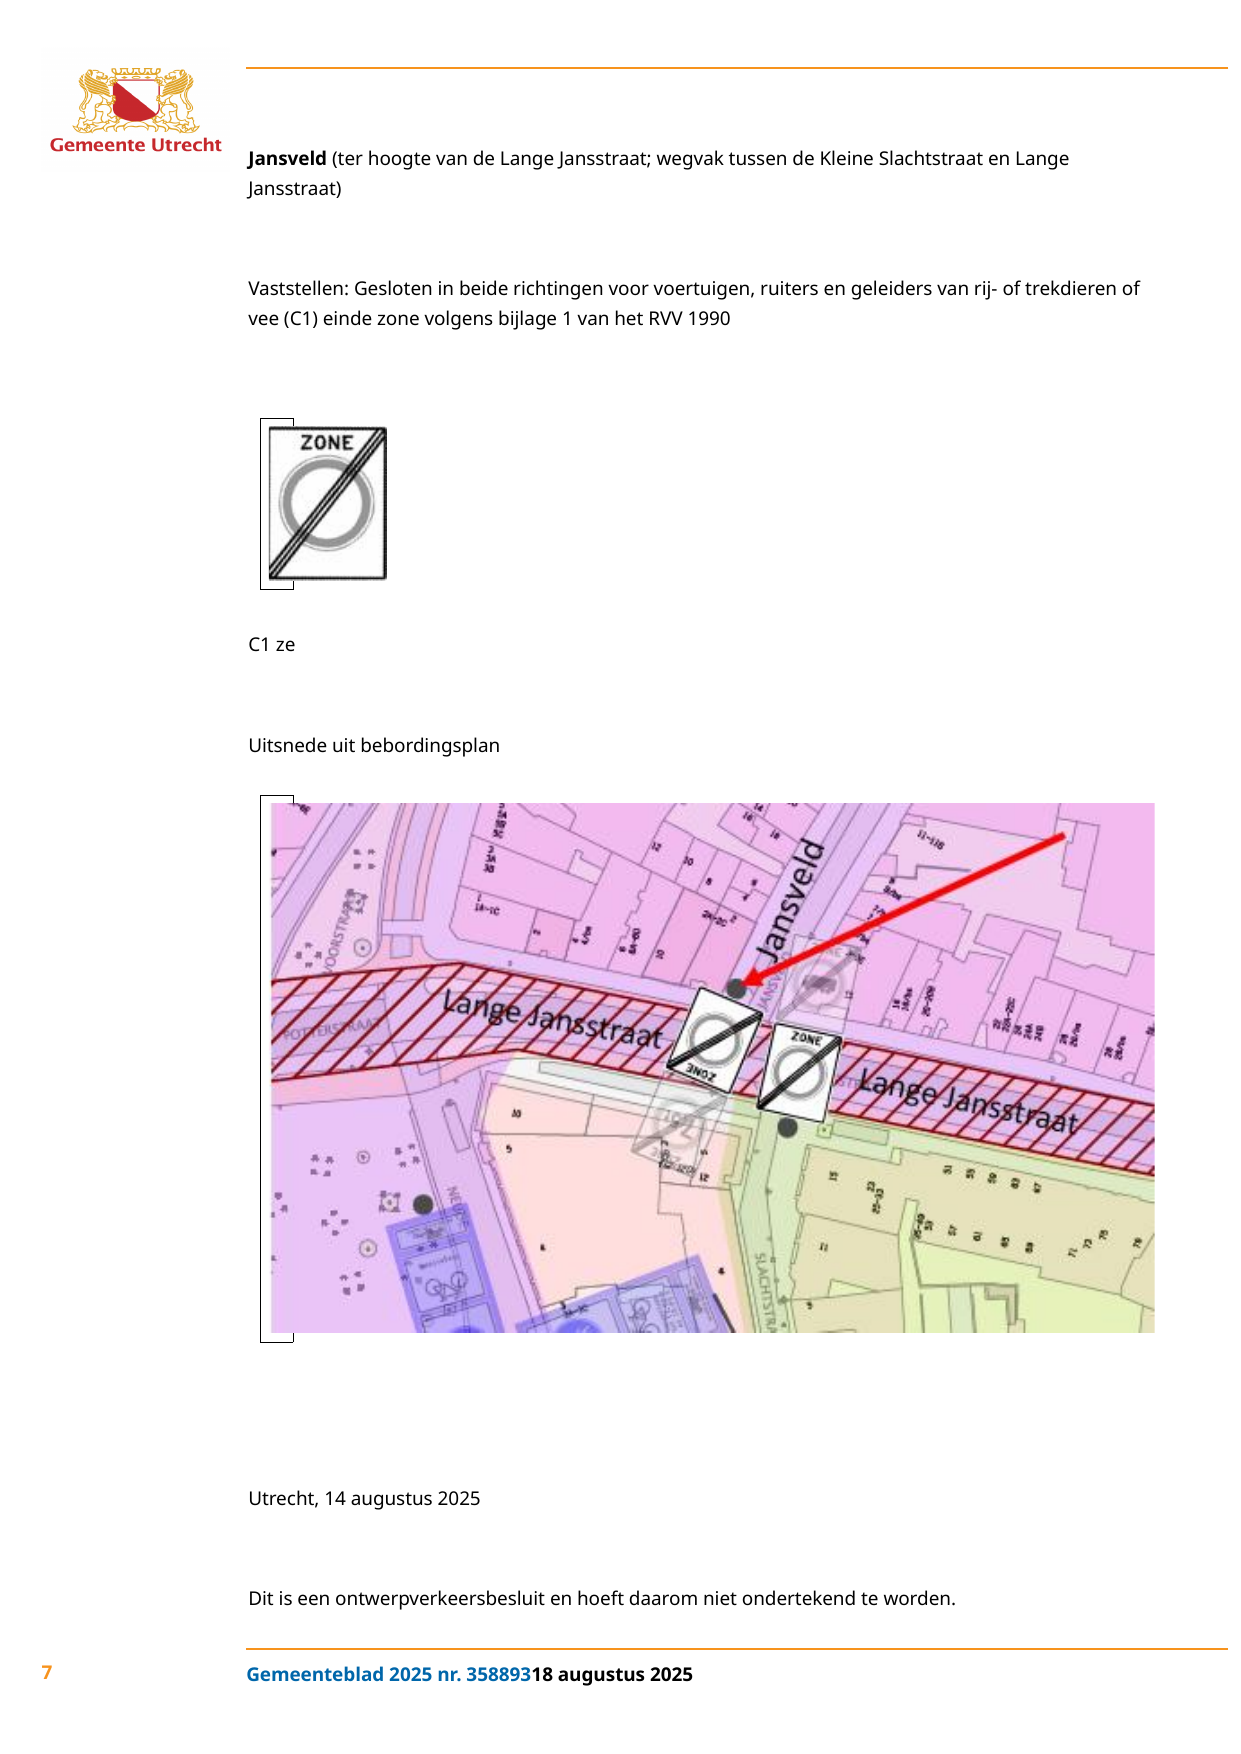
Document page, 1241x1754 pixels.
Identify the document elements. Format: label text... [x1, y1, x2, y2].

text Jansveld (ter hoogte van de Lange Jansstraat; wegvak tussen de Kleine Slachtstraat en Lange Jansstraat) [248, 145, 1152, 201]
text Utrecht, 14 augustus 2025 [248, 1485, 1152, 1511]
picture [268, 803, 1155, 1333]
text Dit is een ontwerpverkeersbesluit en hoeft daarom niet ondertekend te worden. [248, 1586, 1152, 1611]
text Uitsnede uit bebordingsplan [248, 732, 1152, 758]
text C1 ze [248, 632, 1152, 657]
picture [268, 426, 387, 581]
text Vaststellen: Gesloten in beide richtingen voor voertuigen, ruiters en geleiders van rij- of trekdieren of vee (C1) einde zone volgens bijlage 1 van het RVV 1990 [248, 276, 1152, 331]
picture [41, 47, 231, 172]
